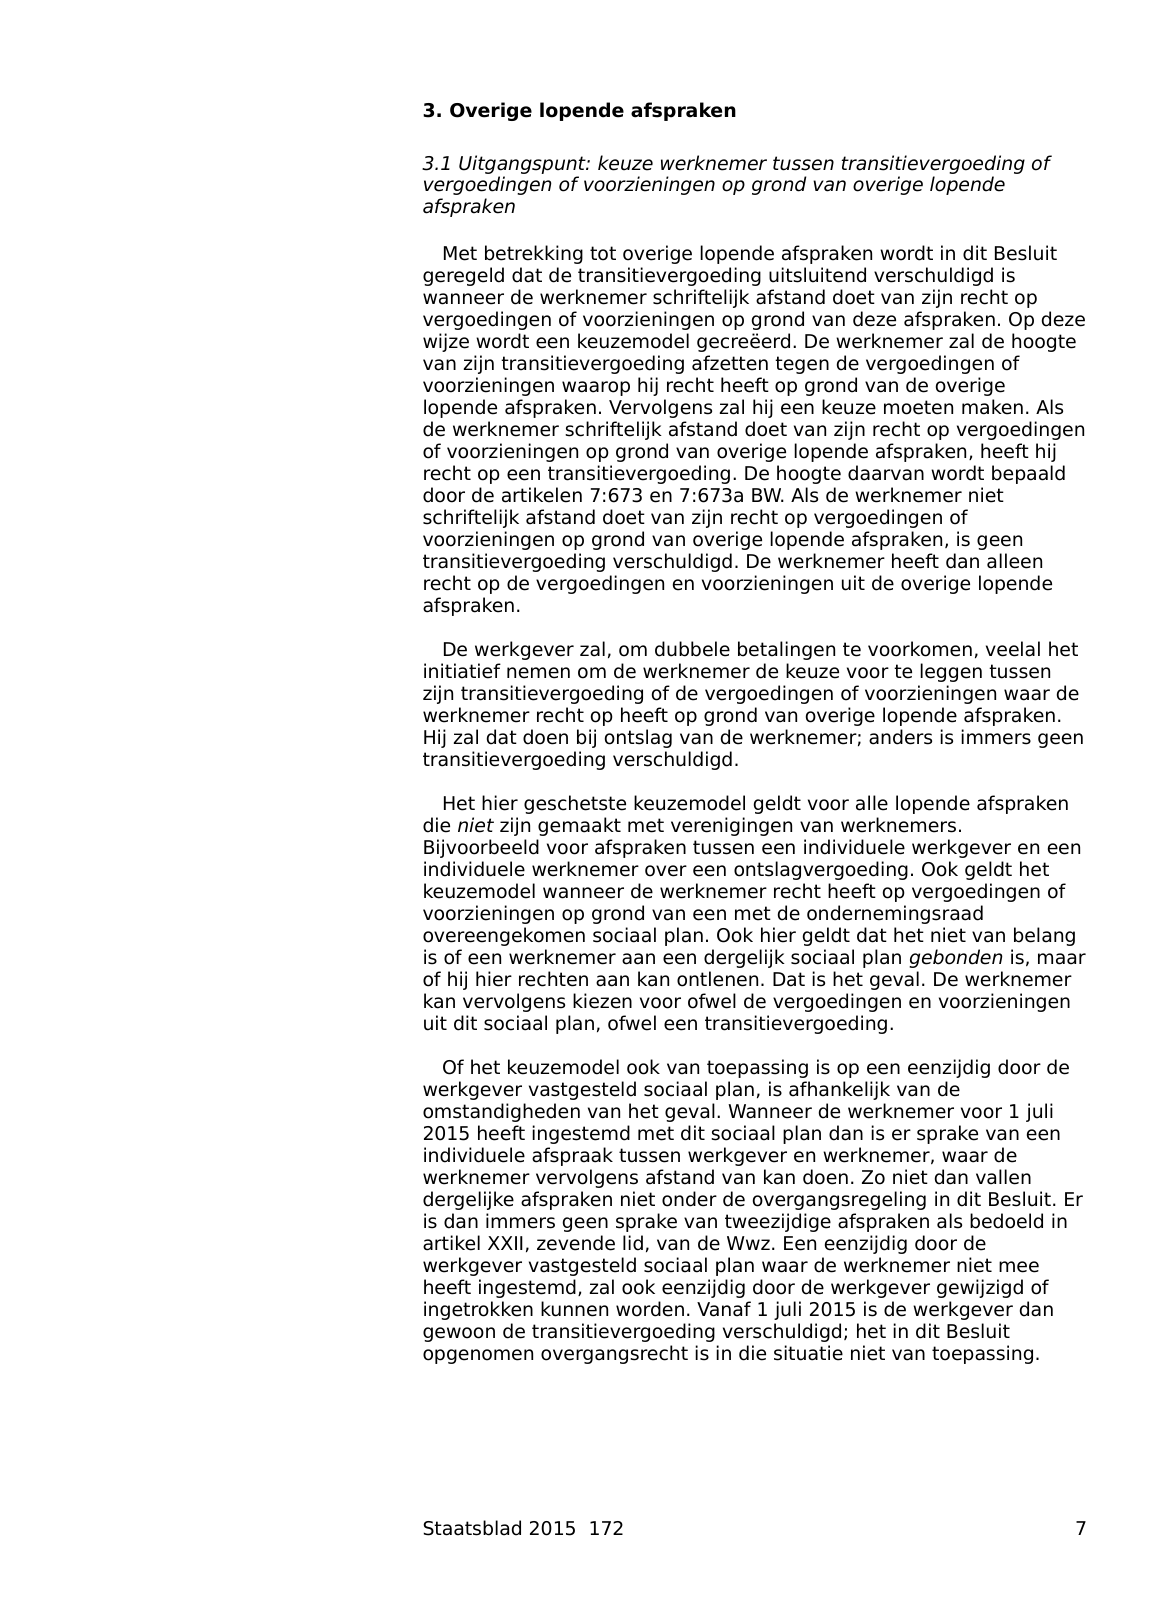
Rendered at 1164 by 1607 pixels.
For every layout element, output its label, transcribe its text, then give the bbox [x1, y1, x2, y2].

text Het hier geschetste keuzemodel geldt voor alle lopende afspraken die niet zijn gemaakt met verenigingen van werknemers. Bijvoorbeeld voor afspraken tussen een individuele werkgever en een individuele werknemer over een ontslagvergoeding. Ook geldt het keuzemodel wanneer de werknemer recht heeft op vergoedingen of voorzieningen op grond van een met de ondernemingsraad overeengekomen sociaal plan. Ook hier geldt dat het niet van belang is of een werknemer aan een dergelijk sociaal plan gebonden is, maar of hij hier rechten aan kan ontlenen. Dat is het geval. De werknemer kan vervolgens kiezen voor ofwel de vergoedingen en voorzieningen uit dit sociaal plan, ofwel een transitievergoeding. [422, 793, 1087, 1035]
text Met betrekking tot overige lopende afspraken wordt in dit Besluit geregeld dat de transitievergoeding uitsluitend verschuldigd is wanneer de werknemer schriftelijk afstand doet van zijn recht op vergoedingen of voorzieningen op grond van deze afspraken. Op deze wijze wordt een keuzemodel gecreëerd. De werknemer zal de hoogte van zijn transitievergoeding afzetten tegen de vergoedingen of voorzieningen waarop hij recht heeft op grond van de overige lopende afspraken. Vervolgens zal hij een keuze moeten maken. Als de werknemer schriftelijk afstand doet van zijn recht op vergoedingen of voorzieningen op grond van overige lopende afspraken, heeft hij recht op een transitievergoeding. De hoogte daarvan wordt bepaald door de artikelen 7:673 en 7:673a BW. Als de werknemer niet schriftelijk afstand doet van zijn recht op vergoedingen of voorzieningen op grond van overige lopende afspraken, is geen transitievergoeding verschuldigd. De werknemer heeft dan alleen recht op de vergoedingen en voorzieningen uit de overige lopende afspraken. [422, 243, 1087, 617]
subtitle 3. Overige lopende afspraken [422, 100, 1087, 122]
text De werkgever zal, om dubbele betalingen te voorkomen, veelal het initiatief nemen om de werknemer de keuze voor te leggen tussen zijn transitievergoeding of de vergoedingen of voorzieningen waar de werknemer recht op heeft op grond van overige lopende afspraken. Hij zal dat doen bij ontslag van de werknemer; anders is immers geen transitievergoeding verschuldigd. [422, 639, 1087, 771]
subtitle 3.1 Uitgangspunt: keuze werknemer tussen transitievergoeding of vergoedingen of voorzieningen op grond van overige lopende afspraken [422, 152, 1087, 218]
text Of het keuzemodel ook van toepassing is op een eenzijdig door de werkgever vastgesteld sociaal plan, is afhankelijk van de omstandigheden van het geval. Wanneer de werknemer voor 1 juli 2015 heeft ingestemd met dit sociaal plan dan is er sprake van een individuele afspraak tussen werkgever en werknemer, waar de werknemer vervolgens afstand van kan doen. Zo niet dan vallen dergelijke afspraken niet onder de overgangsregeling in dit Besluit. Er is dan immers geen sprake van tweezijdige afspraken als bedoeld in artikel XXII, zevende lid, van de Wwz. Een eenzijdig door de werkgever vastgesteld sociaal plan waar de werknemer niet mee heeft ingestemd, zal ook eenzijdig door de werkgever gewijzigd of ingetrokken kunnen worden. Vanaf 1 juli 2015 is de werkgever dan gewoon de transitievergoeding verschuldigd; het in dit Besluit opgenomen overgangsrecht is in die situatie niet van toepassing. [422, 1057, 1087, 1365]
